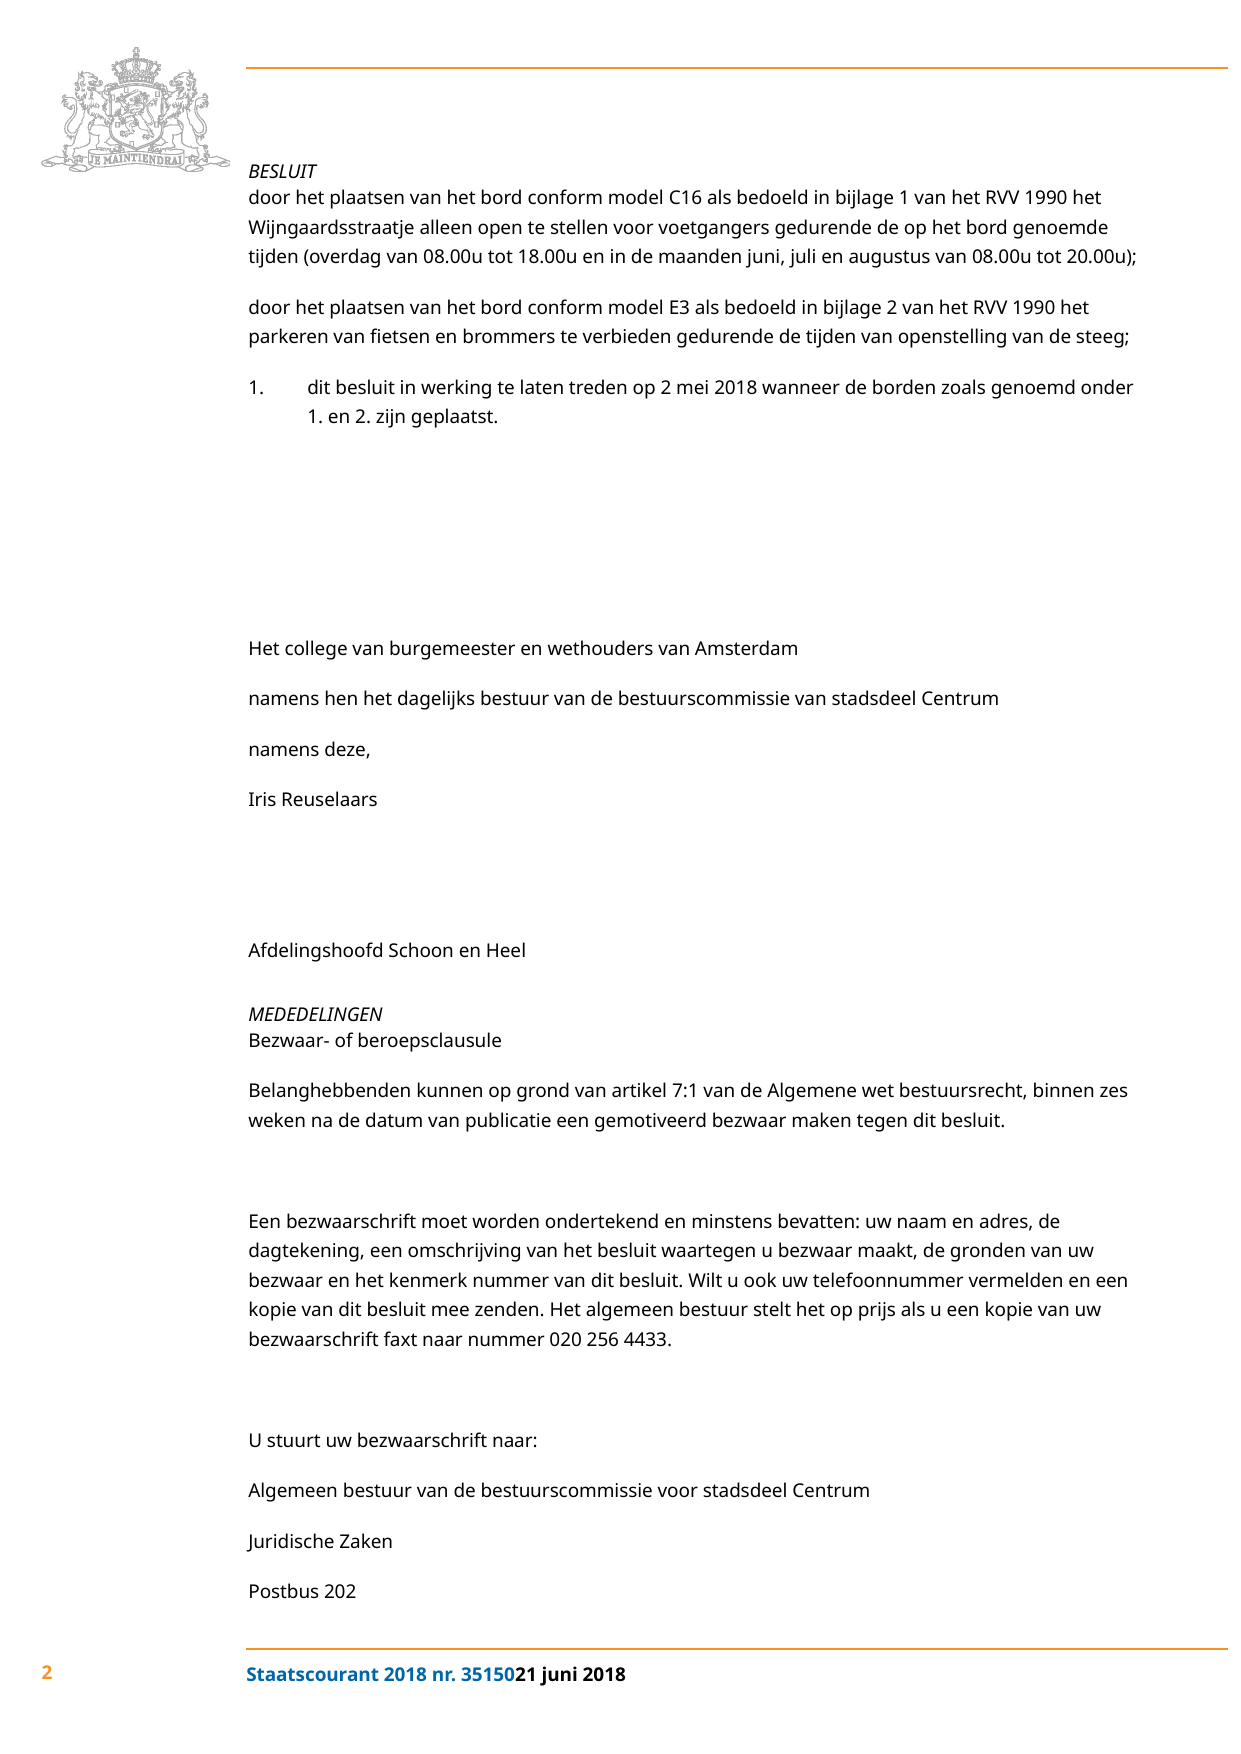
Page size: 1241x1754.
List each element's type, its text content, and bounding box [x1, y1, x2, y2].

text door het plaatsen van het bord conform model E3 als bedoeld in bijlage 2 van het RVV 1990 het parkeren van fietsen en brommers te verbieden gedurende de tijden van openstelling van de steeg; [248, 294, 1152, 349]
text namens deze, [248, 736, 1152, 761]
text namens hen het dagelijks bestuur van de bestuurscommissie van stadsdeel Centrum [248, 685, 1152, 711]
picture [41, 47, 231, 172]
text Juridische Zaken [248, 1528, 1152, 1554]
text U stuurt uw bezwaarschrift naar: [248, 1427, 1152, 1453]
text BESLUIT [248, 159, 1152, 184]
text Bezwaar- of beroepsclausule [248, 1027, 1152, 1053]
text Het college van burgemeester en wethouders van Amsterdam [248, 635, 1152, 661]
text MEDEDELINGEN [248, 1001, 1152, 1027]
text Postbus 202 [248, 1578, 1152, 1604]
text Afdelingshoofd Schoon en Heel [248, 937, 1152, 963]
text Iris Reuselaars [248, 786, 1152, 812]
text Belanghebbenden kunnen op grond van artikel 7:1 van de Algemene wet bestuursrecht, binnen zes weken na de datum van publicatie een gemotiveerd bezwaar maken tegen dit besluit. [248, 1077, 1152, 1133]
text Algemeen bestuur van de bestuurscommissie voor stadsdeel Centrum [248, 1477, 1152, 1503]
text door het plaatsen van het bord conform model C16 als bedoeld in bijlage 1 van het RVV 1990 het Wijngaardsstraatje alleen open te stellen voor voetgangers gedurende de op het bord genoemde tijden (overdag van 08.00u tot 18.00u en in de maanden juni, juli en augustus van 08.00u tot 20.00u); [248, 184, 1152, 269]
list dit besluit in werking te laten treden op 2 mei 2018 wanneer de borden zoals genoemd onder 1. en 2. zijn geplaatst. [248, 374, 1152, 429]
text Een bezwaarschrift moet worden ondertekend en minstens bevatten: uw naam en adres, de dagtekening, een omschrijving van het besluit waartegen u bezwaar maakt, de gronden van uw bezwaar en het kenmerk nummer van dit besluit. Wilt u ook uw telefoonnummer vermelden en een kopie van dit besluit mee zenden. Het algemeen bestuur stelt het op prijs als u een kopie van uw bezwaarschrift faxt naar nummer 020 256 4433. [248, 1208, 1152, 1352]
